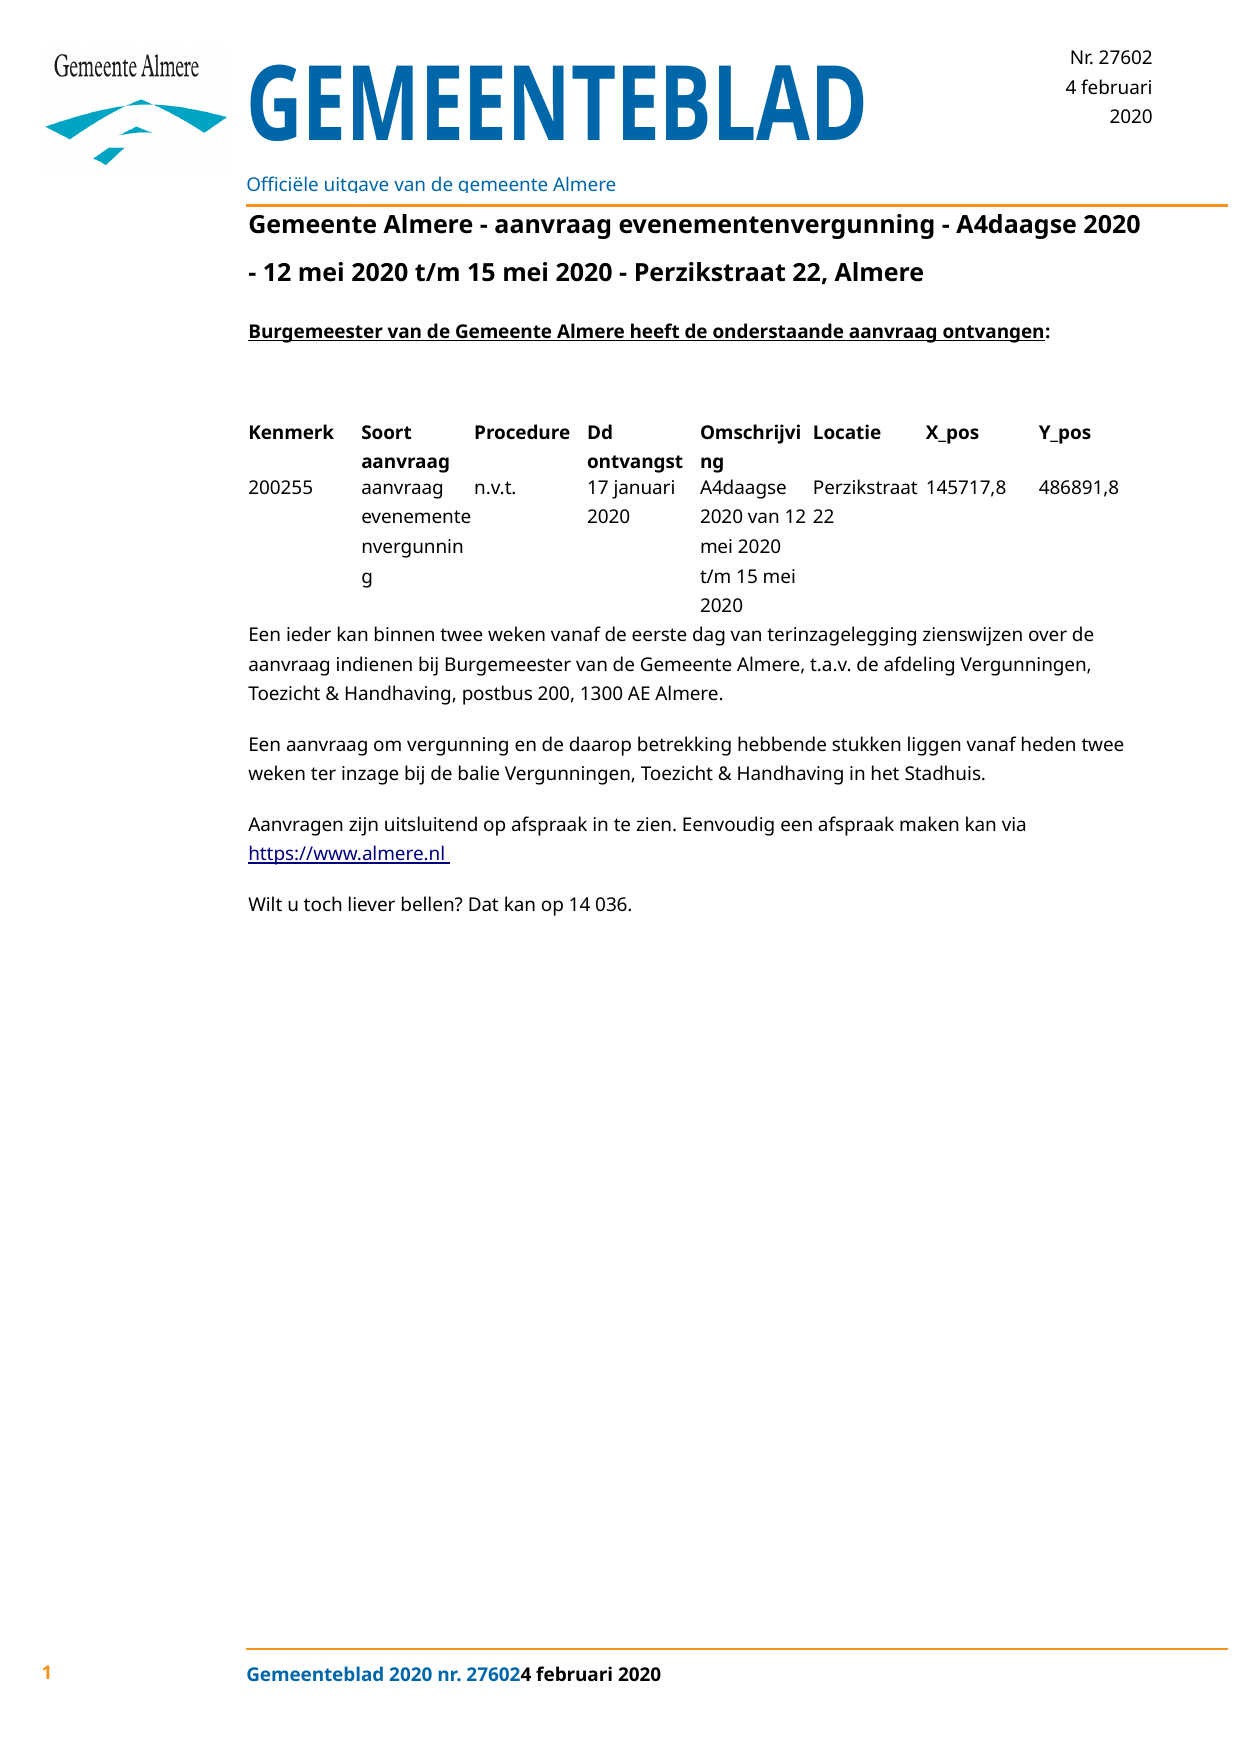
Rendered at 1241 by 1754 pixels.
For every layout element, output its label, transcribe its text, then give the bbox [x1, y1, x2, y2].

text Burgemeester van de Gemeente Almere heeft de onderstaande aanvraag ontvangen: [248, 318, 1152, 344]
text Wilt u toch liever bellen? Dat kan op 14 036. [248, 891, 1152, 917]
table_cell 145717,8 [926, 474, 1038, 618]
text Gemeente Almere - aanvraag evenementenvergunning - A4daagse 2020 - 12 mei 2020 t/m 15 mei 2020 - Perzikstraat 22, Almere [248, 207, 1152, 288]
table_header Kenmerk [248, 419, 361, 474]
text Een ieder kan binnen twee weken vanaf de eerste dag van terinzagelegging zienswijzen over de aanvraag indienen bij Burgemeester van de Gemeente Almere, t.a.v. de afdeling Vergunningen, Toezicht & Handhaving, postbus 200, 1300 AE Almere. [248, 621, 1152, 706]
table_cell n.v.t. [474, 474, 587, 618]
table_cell A4daagse 2020 van 12 mei 2020 t/m 15 mei 2020 [700, 474, 813, 618]
table_header X_pos [926, 419, 1038, 474]
table_header Omschrijving [700, 419, 813, 474]
table_cell aanvraag evenementenvergunning [361, 474, 474, 618]
text Een aanvraag om vergunning en de daarop betrekking hebbende stukken liggen vanaf heden twee weken ter inzage bij de balie Vergunningen, Toezicht & Handhaving in het Stadhuis. [248, 731, 1152, 786]
table_header Y_pos [1039, 419, 1152, 474]
table_cell Perzikstraat 22 [813, 474, 926, 618]
table_header Procedure [474, 419, 587, 474]
table_header Dd ontvangst [587, 419, 700, 474]
text Aanvragen zijn uitsluitend op afspraak in te zien. Eenvoudig een afspraak maken kan via https://www.almere.nl [248, 811, 1152, 866]
table_cell 17 januari 2020 [587, 474, 700, 618]
table_cell 486891,8 [1039, 474, 1152, 618]
table_header Locatie [813, 419, 926, 474]
table_cell 200255 [248, 474, 361, 618]
table_header Soort aanvraag [361, 419, 474, 474]
picture [41, 47, 231, 172]
